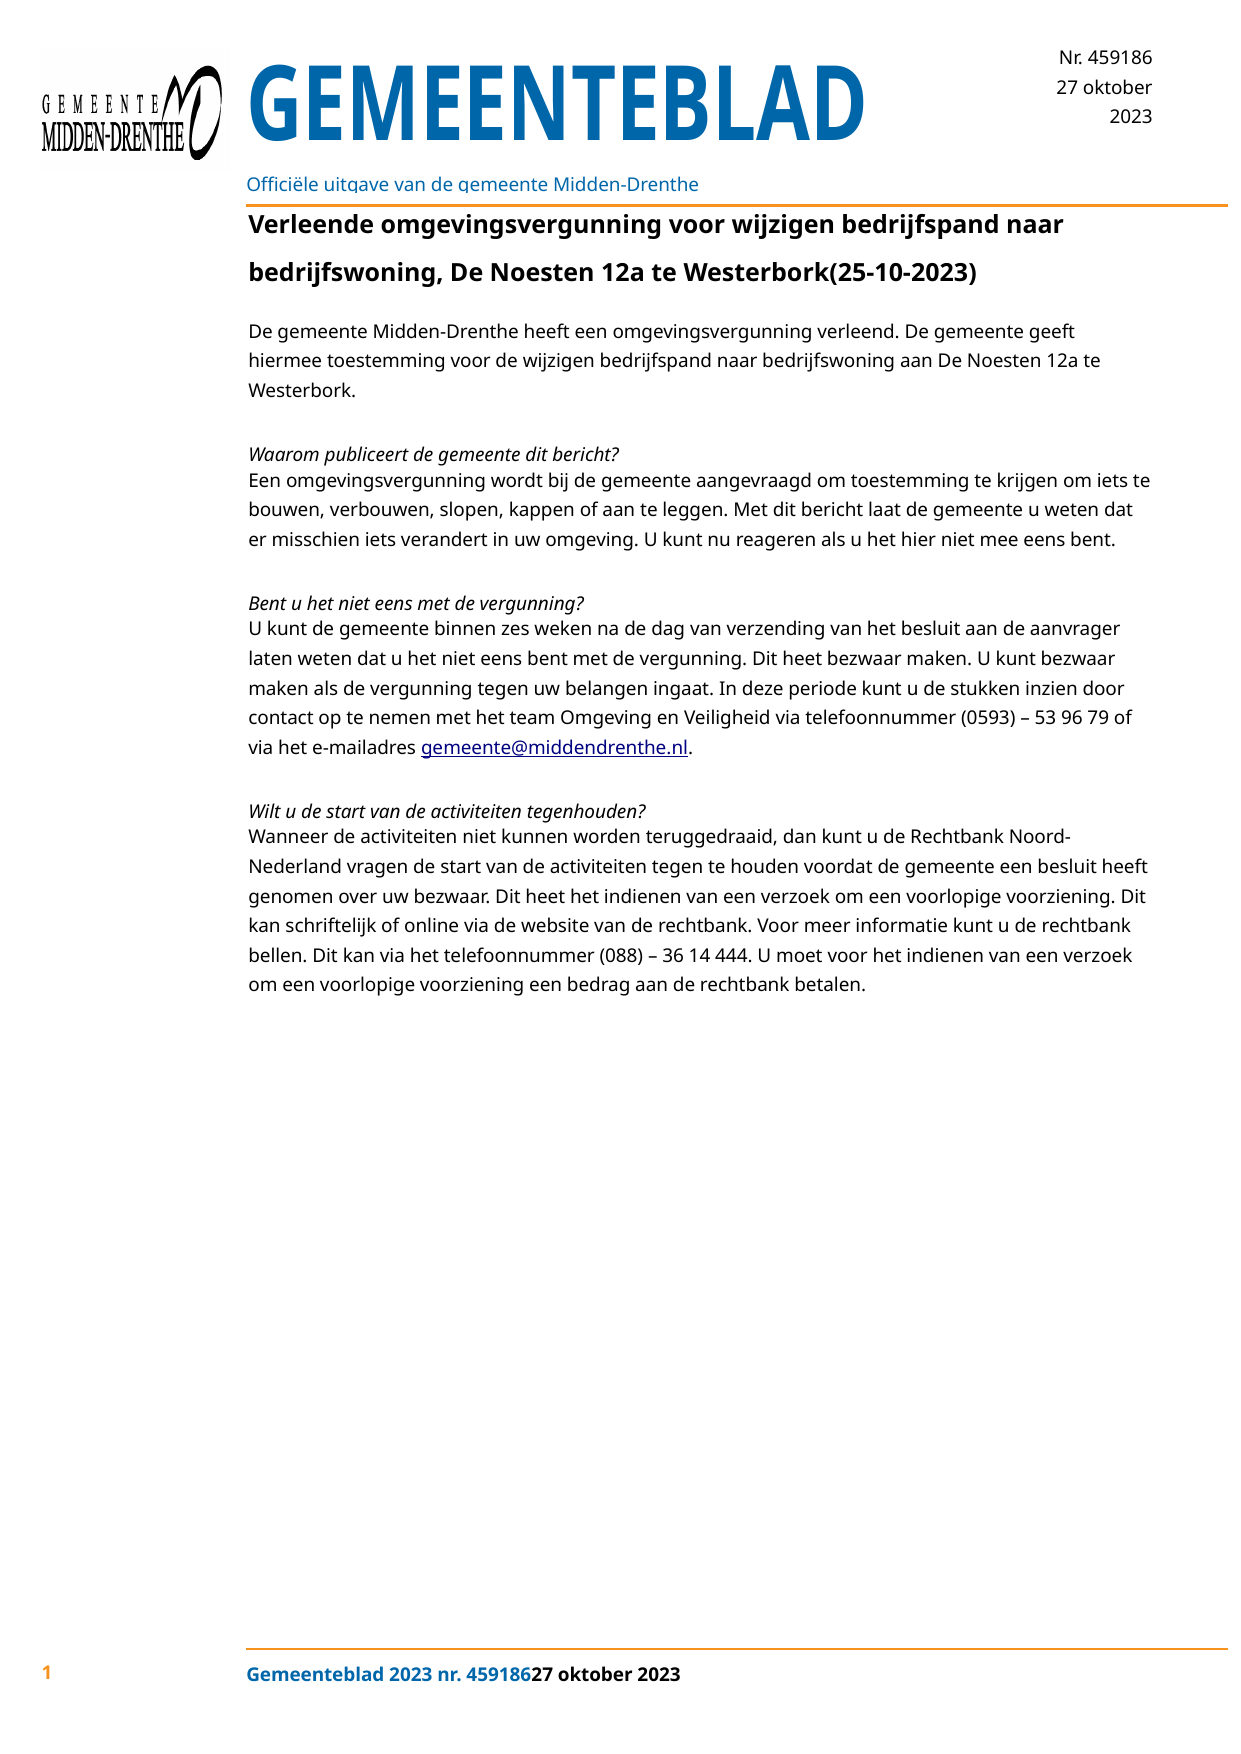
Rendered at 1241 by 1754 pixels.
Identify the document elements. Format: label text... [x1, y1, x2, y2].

text Wilt u de start van de activiteiten tegenhouden? [248, 798, 1152, 824]
picture [41, 47, 231, 172]
text Bent u het niet eens met de vergunning? [248, 590, 1152, 616]
text De gemeente Midden-Drenthe heeft een omgevingsvergunning verleend. De gemeente geeft hiermee toestemming voor de wijzigen bedrijfspand naar bedrijfswoning aan De Noesten 12a te Westerbork. [248, 318, 1152, 403]
text Waarom publiceert de gemeente dit bericht? [248, 441, 1152, 467]
text U kunt de gemeente binnen zes weken na de dag van verzending van het besluit aan de aanvrager laten weten dat u het niet eens bent met de vergunning. Dit heet bezwaar maken. U kunt bezwaar maken als de vergunning tegen uw belangen ingaat. In deze periode kunt u de stukken inzien door contact op te nemen met het team Omgeving en Veiligheid via telefoonnummer (0593) – 53 96 79 of via het e-mailadres gemeente@middendrenthe.nl. [248, 616, 1152, 760]
text Wanneer de activiteiten niet kunnen worden teruggedraaid, dan kunt u de Rechtbank Noord-Nederland vragen de start van de activiteiten tegen te houden voordat de gemeente een besluit heeft genomen over uw bezwaar. Dit heet het indienen van een verzoek om een voorlopige voorziening. Dit kan schriftelijk of online via de website van de rechtbank. Voor meer informatie kunt u de rechtbank bellen. Dit kan via het telefoonnummer (088) – 36 14 444. U moet voor het indienen van een verzoek om een voorlopige voorziening een bedrag aan de rechtbank betalen. [248, 824, 1152, 997]
text Verleende omgevingsvergunning voor wijzigen bedrijfspand naar bedrijfswoning, De Noesten 12a te Westerbork(25-10-2023) [248, 207, 1152, 288]
text Een omgevingsvergunning wordt bij de gemeente aangevraagd om toestemming te krijgen om iets te bouwen, verbouwen, slopen, kappen of aan te leggen. Met dit bericht laat de gemeente u weten dat er misschien iets verandert in uw omgeving. U kunt nu reageren als u het hier niet mee eens bent. [248, 467, 1152, 552]
